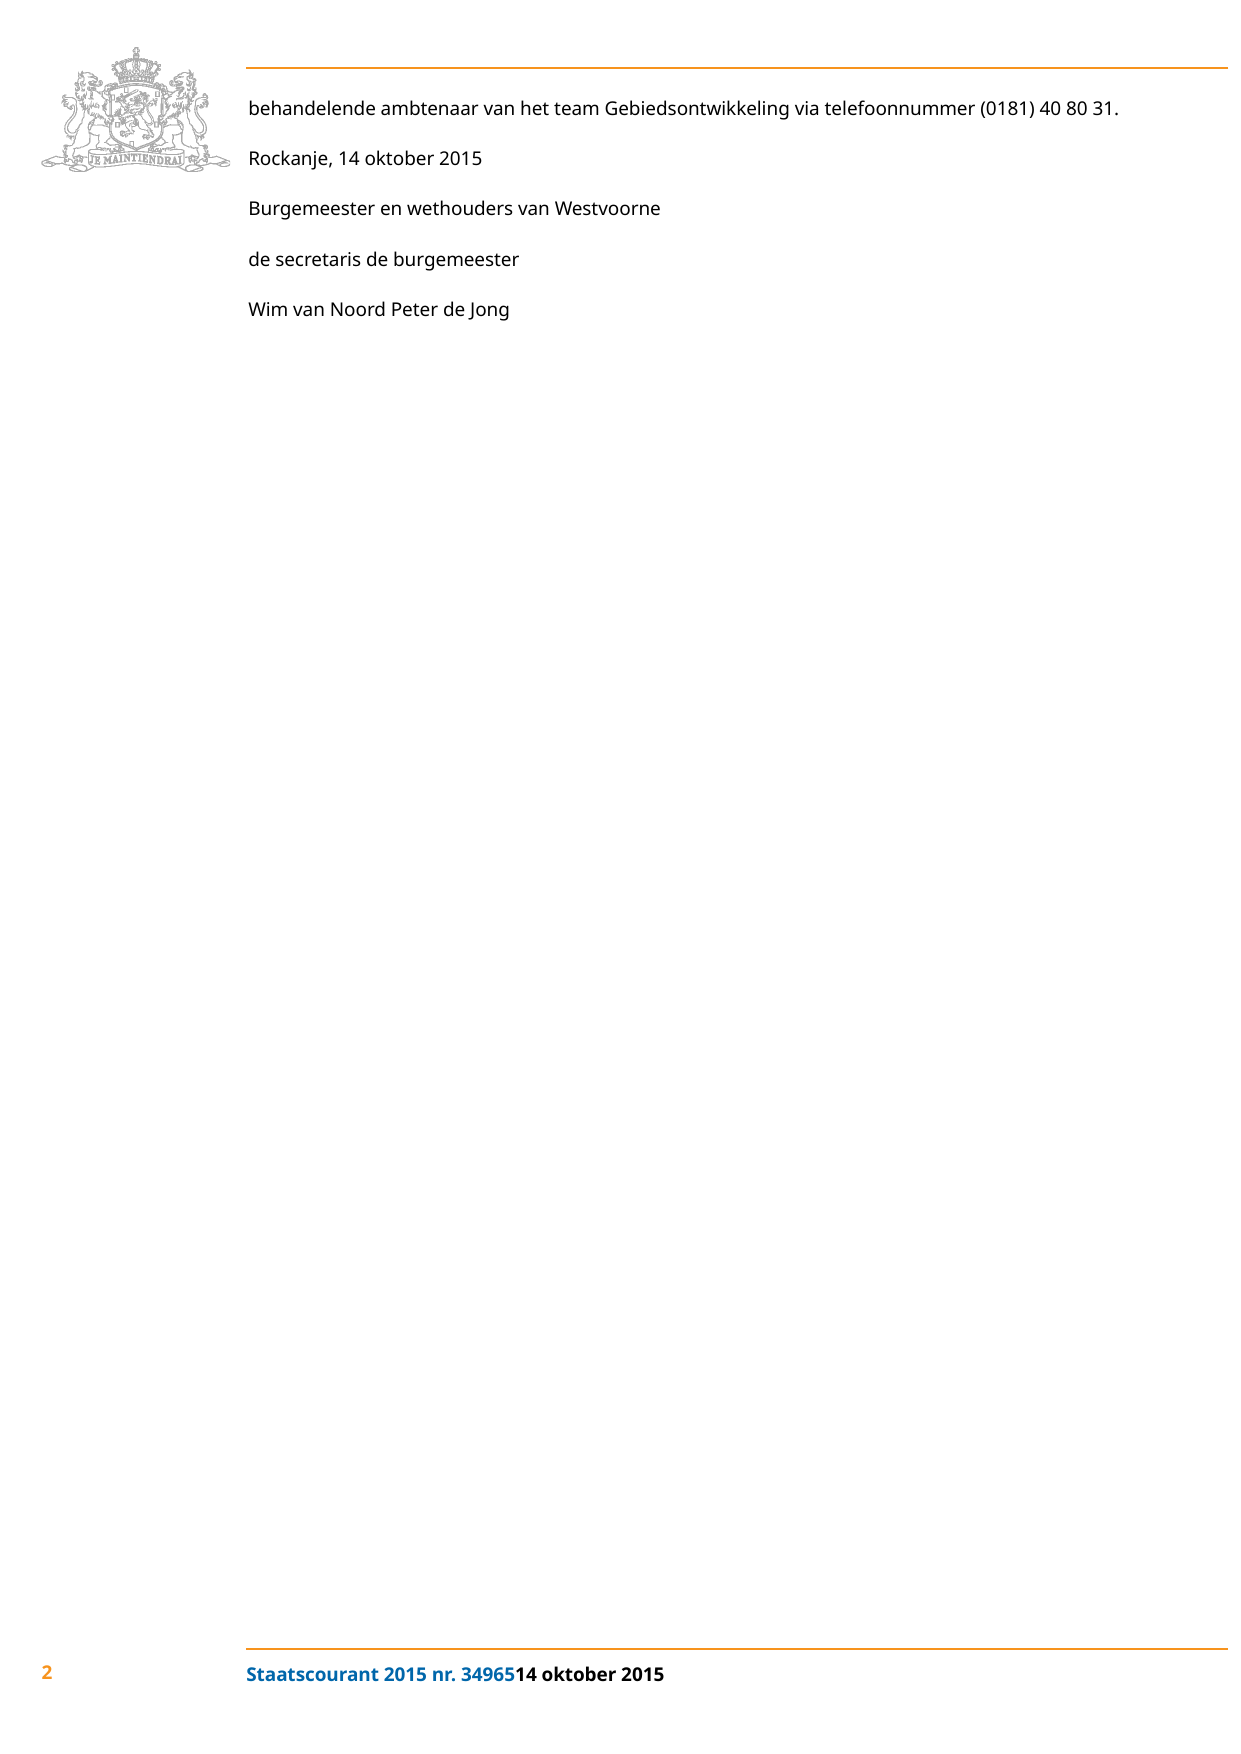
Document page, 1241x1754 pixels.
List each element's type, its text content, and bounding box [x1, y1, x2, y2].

text de secretaris de burgemeester [248, 246, 1152, 272]
text Wim van Noord Peter de Jong [248, 296, 1152, 322]
picture [41, 47, 231, 172]
text Burgemeester en wethouders van Westvoorne [248, 196, 1152, 221]
text Rockanje, 14 oktober 2015 [248, 145, 1152, 171]
text behandelende ambtenaar van het team Gebiedsontwikkeling via telefoonnummer (0181) 40 80 31. [248, 95, 1152, 121]
